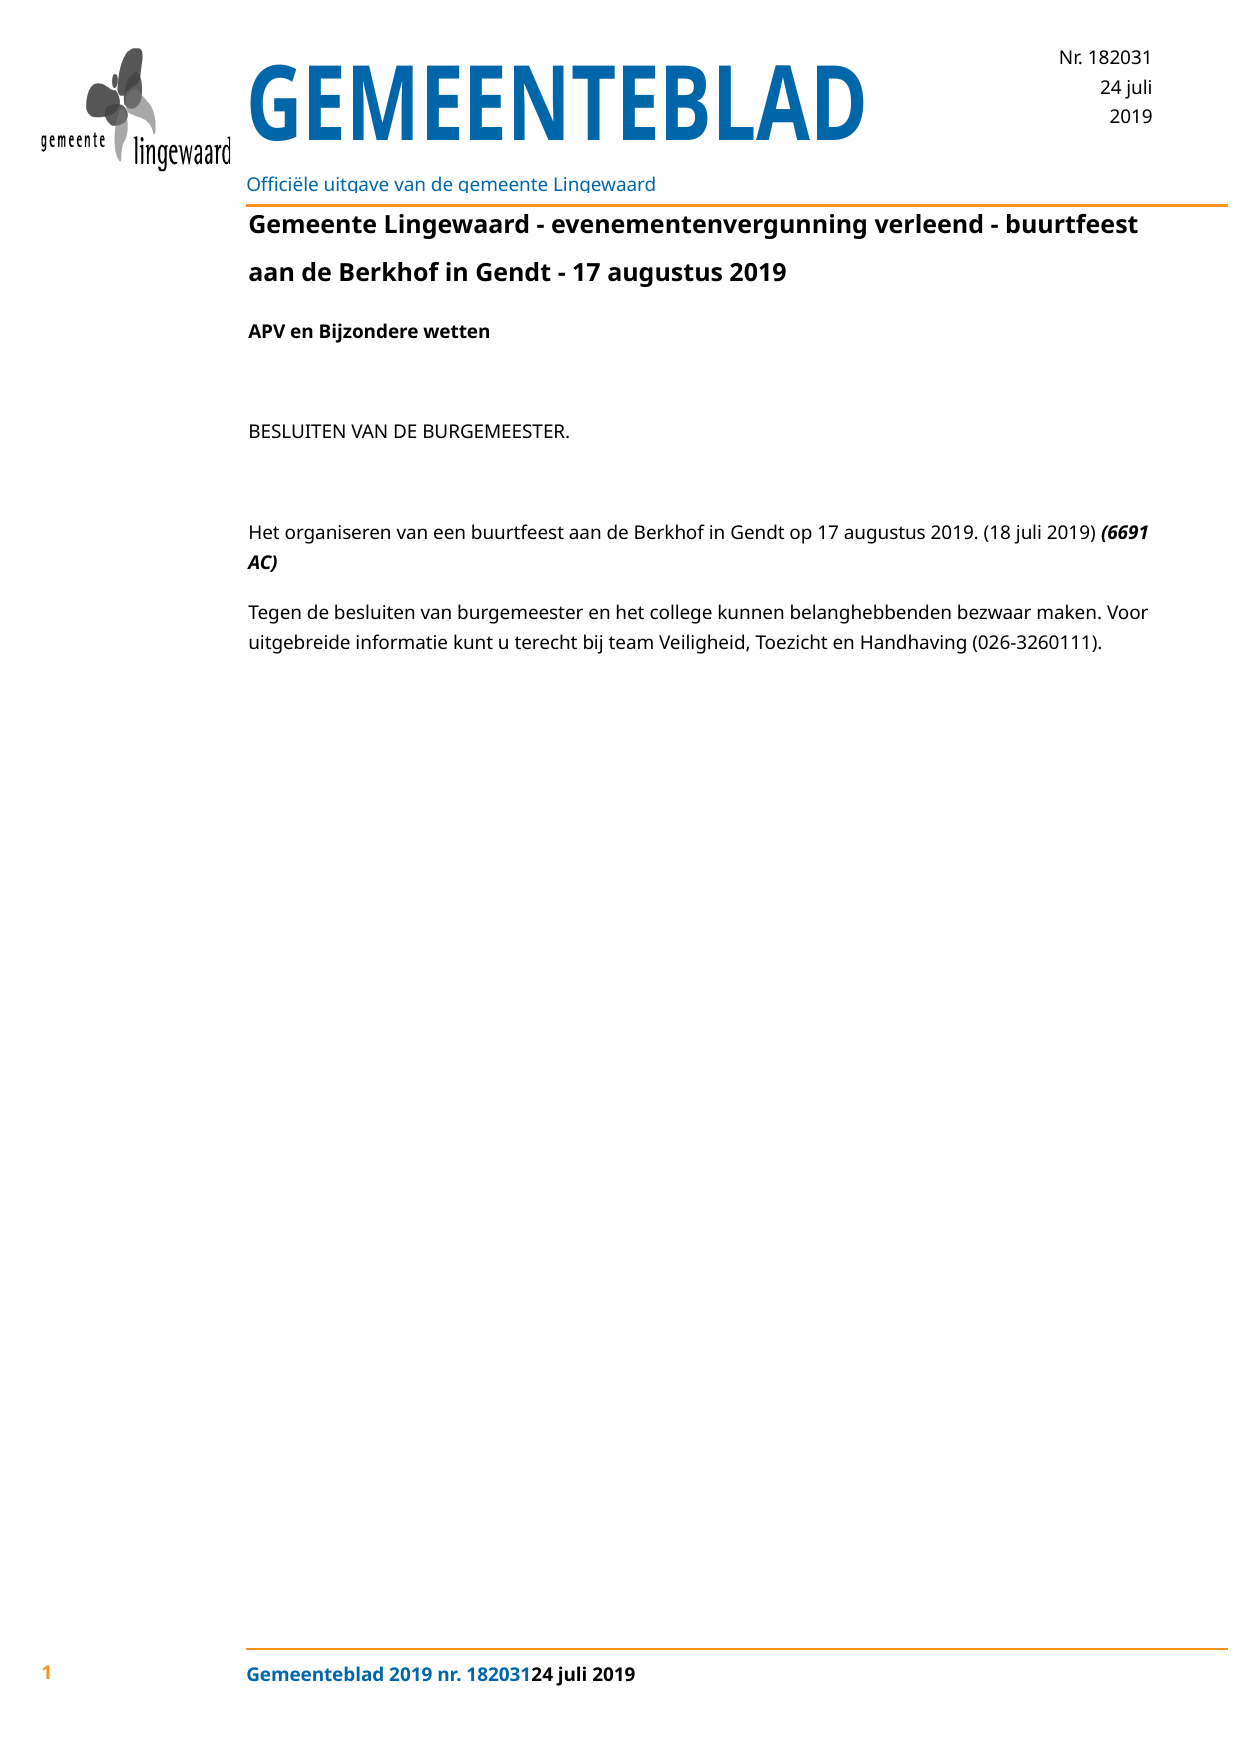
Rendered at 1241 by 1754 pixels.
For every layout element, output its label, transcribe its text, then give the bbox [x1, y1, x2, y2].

text Gemeente Lingewaard - evenementenvergunning verleend - buurtfeest aan de Berkhof in Gendt - 17 augustus 2019 [248, 207, 1152, 288]
text BESLUITEN VAN DE BURGEMEESTER. [248, 419, 1152, 444]
text APV en Bijzondere wetten [248, 318, 1152, 344]
text Tegen de besluiten van burgemeester en het college kunnen belanghebbenden bezwaar maken. Voor uitgebreide informatie kunt u terecht bij team Veiligheid, Toezicht en Handhaving (026-3260111). [248, 599, 1152, 655]
picture [41, 47, 231, 172]
text Het organiseren van een buurtfeest aan de Berkhof in Gendt op 17 augustus 2019. (18 juli 2019) (6691 AC) [248, 519, 1152, 575]
